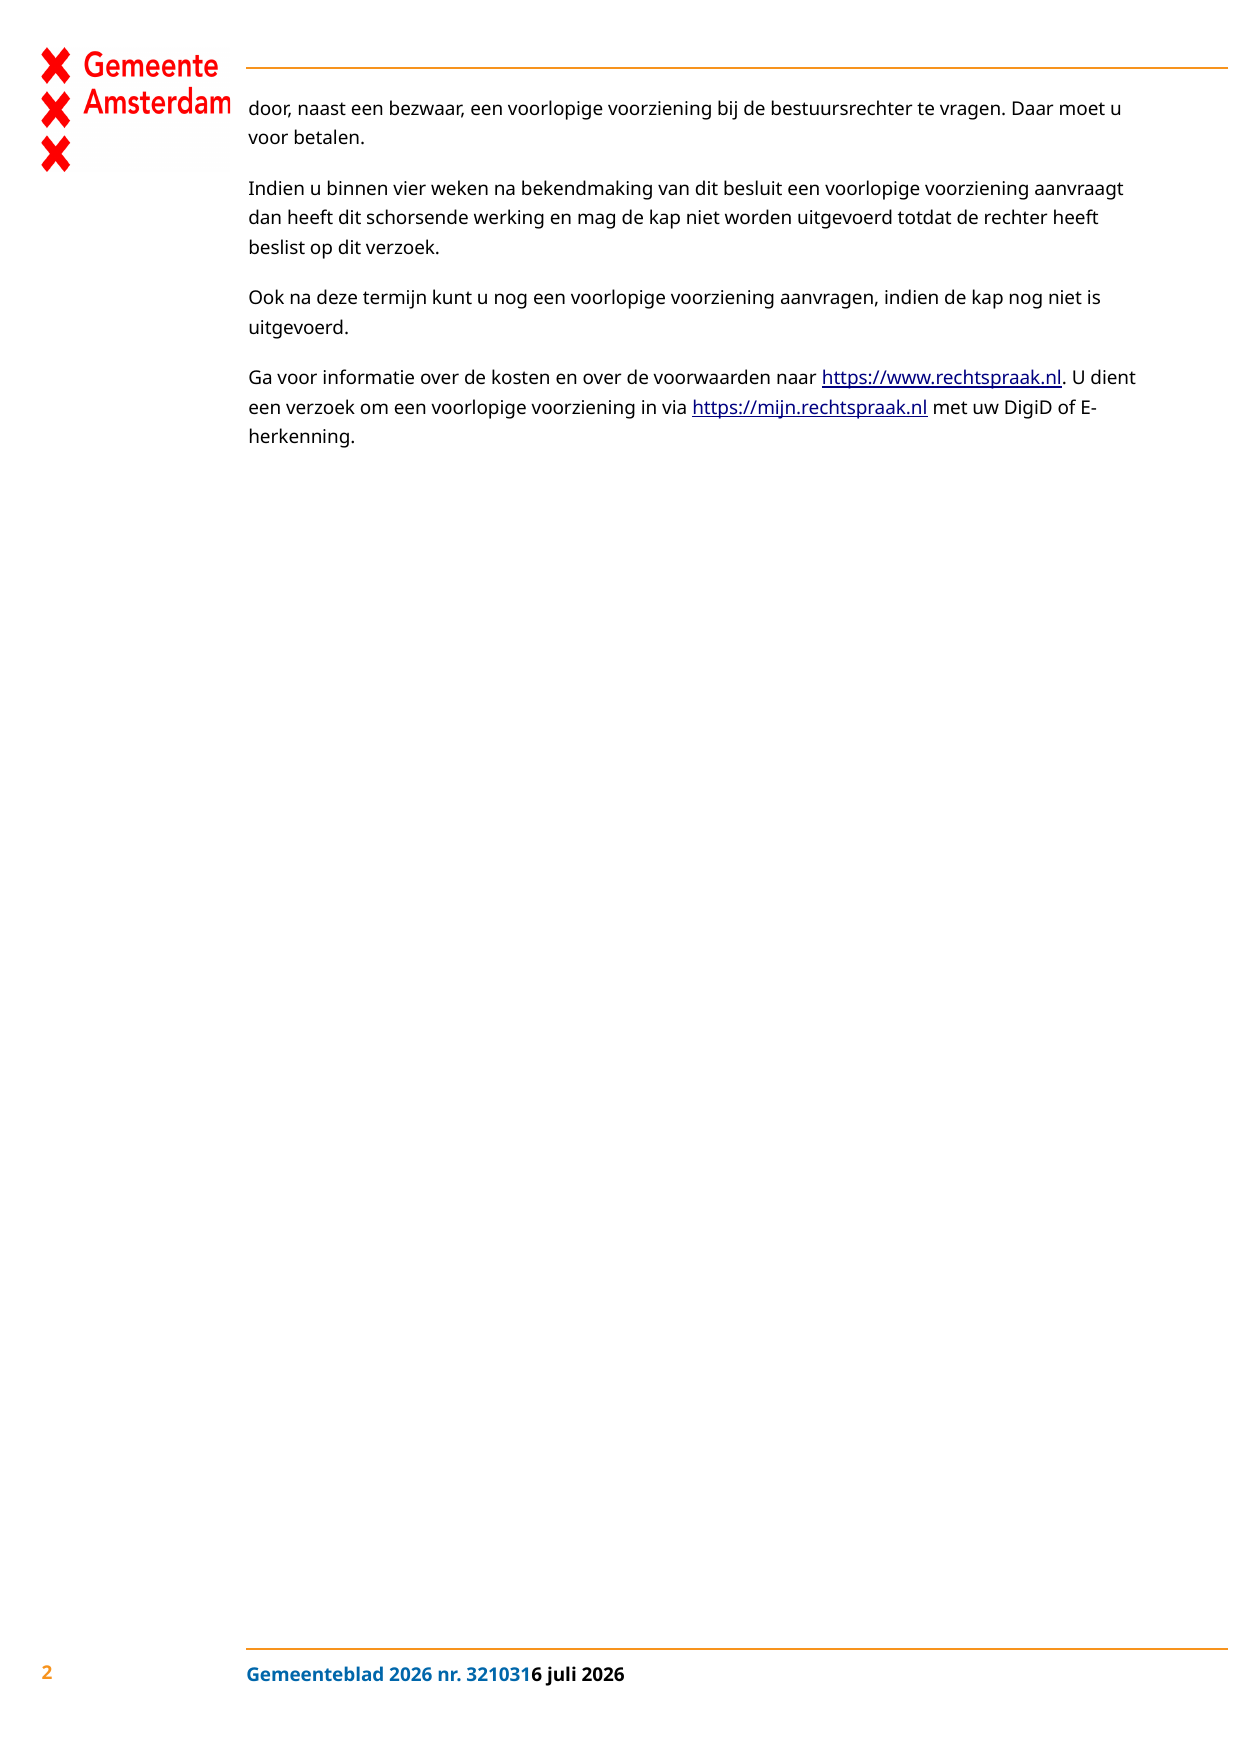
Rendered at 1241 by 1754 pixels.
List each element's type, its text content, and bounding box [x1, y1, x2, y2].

text door, naast een bezwaar, een voorlopige voorziening bij de bestuursrechter te vragen. Daar moet u voor betalen. [248, 95, 1152, 150]
text Ga voor informatie over de kosten en over de voorwaarden naar https://www.rechtspraak.nl. U dient een verzoek om een voorlopige voorziening in via https://mijn.rechtspraak.nl met uw DigiD of E-herkenning. [248, 364, 1152, 449]
picture [41, 47, 231, 172]
text Ook na deze termijn kunt u nog een voorlopige voorziening aanvragen, indien de kap nog niet is uitgevoerd. [248, 284, 1152, 340]
text Indien u binnen vier weken na bekendmaking van dit besluit een voorlopige voorziening aanvraagt dan heeft dit schorsende werking en mag de kap niet worden uitgevoerd totdat de rechter heeft beslist op dit verzoek. [248, 175, 1152, 260]
